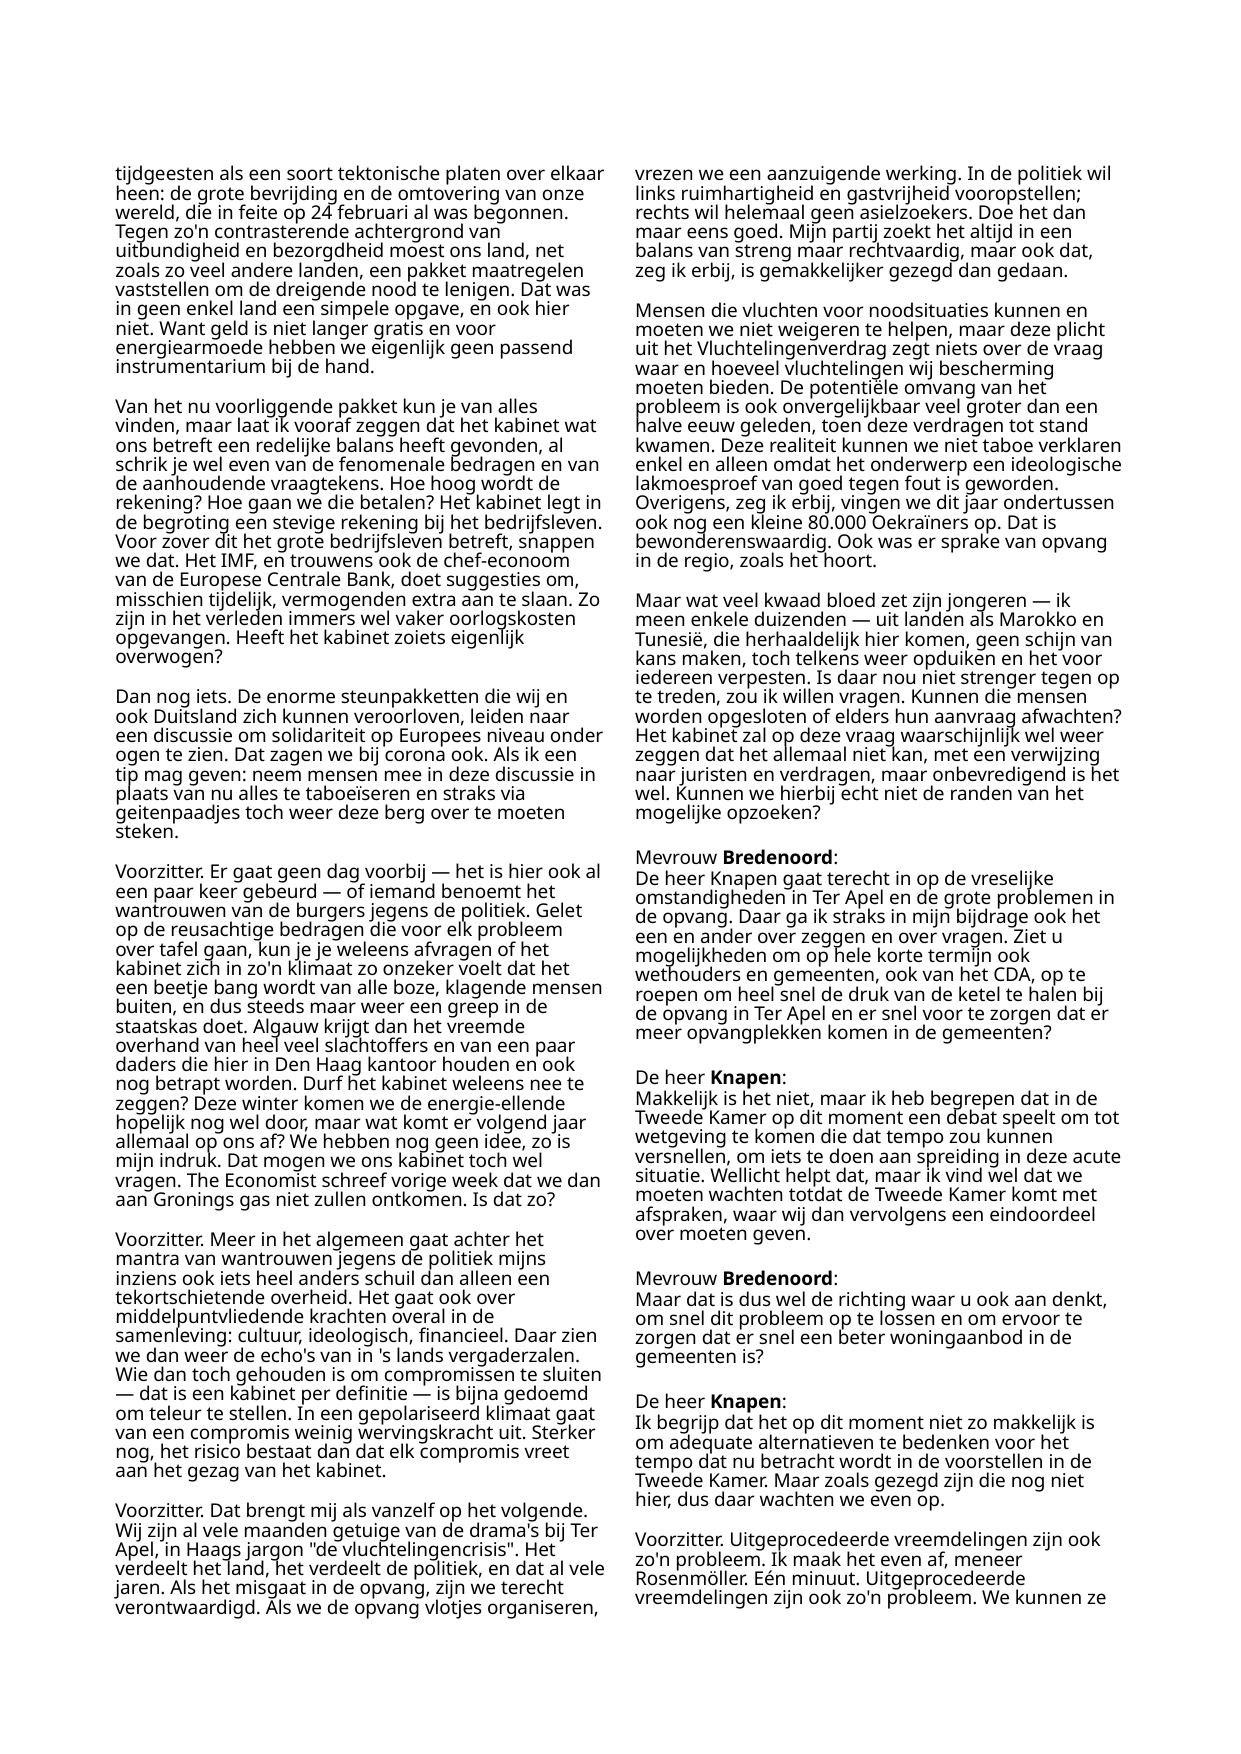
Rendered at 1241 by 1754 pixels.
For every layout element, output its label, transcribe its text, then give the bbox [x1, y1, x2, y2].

text Voorzitter. Dat brengt mij als vanzelf op het volgende. Wij zijn al vele maanden getuige van de drama's bij Ter Apel, in Haags jargon "de vluchtelingencrisis". Het verdeelt het land, het verdeelt de politiek, en dat al vele jaren. Als het misgaat in de opvang, zijn we terecht verontwaardigd. Als we de opvang vlotjes organiseren, [115, 1502, 605, 1618]
text tijdgeesten als een soort tektonische platen over elkaar heen: de grote bevrijding en de omtovering van onze wereld, die in feite op 24 februari al was begonnen. Tegen zo'n contrasterende achtergrond van uitbundigheid en bezorgdheid moest ons land, net zoals zo veel andere landen, een pakket maatregelen vaststellen om de dreigende nood te lenigen. Dat was in geen enkel land een simpele opgave, en ook hier niet. Want geld is niet langer gratis en voor energiearmoede hebben we eigenlijk geen passend instrumentarium bij de hand. [115, 165, 605, 377]
text Dan nog iets. De enorme steunpakketten die wij en ook Duitsland zich kunnen veroorloven, leiden naar een discussie om solidariteit op Europees niveau onder ogen te zien. Dat zagen we bij corona ook. Als ik een tip mag geven: neem mensen mee in deze discussie in plaats van nu alles te taboeïseren en straks via geitenpaadjes toch weer deze berg over te moeten steken. [115, 688, 605, 843]
text Voorzitter. Uitgeprocedeerde vreemdelingen zijn ook zo'n probleem. Ik maak het even af, meneer Rosenmöller. Eén minuut. Uitgeprocedeerde vreemdelingen zijn ook zo'n probleem. We kunnen ze [635, 1531, 1125, 1608]
text De heer Knapen: [635, 1064, 1125, 1090]
text Ik begrijp dat het op dit moment niet zo makkelijk is om adequate alternatieven te bedenken voor het tempo dat nu betracht wordt in de voorstellen in de Tweede Kamer. Maar zoals gezegd zijn die nog niet hier, dus daar wachten we even op. [635, 1414, 1125, 1511]
text Voorzitter. Meer in het algemeen gaat achter het mantra van wantrouwen jegens de politiek mijns inziens ook iets heel anders schuil dan alleen een tekortschietende overheid. Het gaat ook over middelpuntvliedende krachten overal in de samenleving: cultuur, ideologisch, financieel. Daar zien we dan weer de echo's van in 's lands vergaderzalen. Wie dan toch gehouden is om compromissen te sluiten — dat is een kabinet per definitie — is bijna gedoemd om teleur te stellen. In een gepolariseerd klimaat gaat van een compromis weinig wervingskracht uit. Sterker nog, het risico bestaat dan dat elk compromis vreet aan het gezag van het kabinet. [115, 1231, 605, 1482]
text Van het nu voorliggende pakket kun je van alles vinden, maar laat ik vooraf zeggen dat het kabinet wat ons betreft een redelijke balans heeft gevonden, al schrik je wel even van de fenomenale bedragen en van de aanhoudende vraagtekens. Hoe hoog wordt de rekening? Hoe gaan we die betalen? Het kabinet legt in de begroting een stevige rekening bij het bedrijfsleven. Voor zover dit het grote bedrijfsleven betreft, snappen we dat. Het IMF, en trouwens ook de chef-econoom van de Europese Centrale Bank, doet suggesties om, misschien tijdelijk, vermogenden extra aan te slaan. Zo zijn in het verleden immers wel vaker oorlogskosten opgevangen. Heeft het kabinet zoiets eigenlijk overwogen? [115, 398, 605, 668]
text Voorzitter. Er gaat geen dag voorbij — het is hier ook al een paar keer gebeurd — of iemand benoemt het wantrouwen van de burgers jegens de politiek. Gelet op de reusachtige bedragen die voor elk probleem over tafel gaan, kun je je weleens afvragen of het kabinet zich in zo'n klimaat zo onzeker voelt dat het een beetje bang wordt van alle boze, klagende mensen buiten, en dus steeds maar weer een greep in de staatskas doet. Algauw krijgt dan het vreemde overhand van heel veel slachtoffers en van een paar daders die hier in Den Haag kantoor houden en ook nog betrapt worden. Durf het kabinet weleens nee te zeggen? Deze winter komen we de energie-ellende hopelijk nog wel door, maar wat komt er volgend jaar allemaal op ons af? We hebben nog geen idee, zo is mijn indruk. Dat mogen we ons kabinet toch wel vragen. The Economist schreef vorige week dat we dan aan Gronings gas niet zullen ontkomen. Is dat zo? [115, 863, 605, 1210]
text Makkelijk is het niet, maar ik heb begrepen dat in de Tweede Kamer op dit moment een debat speelt om tot wetgeving te komen die dat tempo zou kunnen versnellen, om iets te doen aan spreiding in deze acute situatie. Wellicht helpt dat, maar ik vind wel dat we moeten wachten totdat de Tweede Kamer komt met afspraken, waar wij dan vervolgens een eindoordeel over moeten geven. [635, 1090, 1125, 1244]
text De heer Knapen gaat terecht in op de vreselijke omstandigheden in Ter Apel en de grote problemen in de opvang. Daar ga ik straks in mijn bijdrage ook het een en ander over zeggen en over vragen. Ziet u mogelijkheden om op hele korte termijn ook wethouders en gemeenten, ook van het CDA, op te roepen om heel snel de druk van de ketel te halen bij de opvang in Ter Apel en er snel voor te zorgen dat er meer opvangplekken komen in de gemeenten? [635, 870, 1125, 1043]
text Mensen die vluchten voor noodsituaties kunnen en moeten we niet weigeren te helpen, maar deze plicht uit het Vluchtelingenverdrag zegt niets over de vraag waar en hoeveel vluchtelingen wij bescherming moeten bieden. De potentiële omvang van het probleem is ook onvergelijkbaar veel groter dan een halve eeuw geleden, toen deze verdragen tot stand kwamen. Deze realiteit kunnen we niet taboe verklaren enkel en alleen omdat het onderwerp een ideologische lakmoesproef van goed tegen fout is geworden. Overigens, zeg ik erbij, vingen we dit jaar ondertussen ook nog een kleine 80.000 Oekraïners op. Dat is bewonderenswaardig. Ook was er sprake van opvang in de regio, zoals het hoort. [635, 302, 1125, 571]
text Mevrouw Bredenoord: [635, 1265, 1125, 1291]
text Maar dat is dus wel de richting waar u ook aan denkt, om snel dit probleem op te lossen en om ervoor te zorgen dat er snel een beter woningaanbod in de gemeenten is? [635, 1291, 1125, 1368]
text vrezen we een aanzuigende werking. In de politiek wil links ruimhartigheid en gastvrijheid vooropstellen; rechts wil helemaal geen asielzoekers. Doe het dan maar eens goed. Mijn partij zoekt het altijd in een balans van streng maar rechtvaardig, maar ook dat, zeg ik erbij, is gemakkelijker gezegd dan gedaan. [635, 165, 1125, 281]
text Mevrouw Bredenoord: [635, 844, 1125, 870]
text De heer Knapen: [635, 1389, 1125, 1414]
text Maar wat veel kwaad bloed zet zijn jongeren — ik meen enkele duizenden — uit landen als Marokko en Tunesië, die herhaaldelijk hier komen, geen schijn van kans maken, toch telkens weer opduiken en het voor iedereen verpesten. Is daar nou niet strenger tegen op te treden, zou ik willen vragen. Kunnen die mensen worden opgesloten of elders hun aanvraag afwachten? Het kabinet zal op deze vraag waarschijnlijk wel weer zeggen dat het allemaal niet kan, met een verwijzing naar juristen en verdragen, maar onbevredigend is het wel. Kunnen we hierbij echt niet de randen van het mogelijke opzoeken? [635, 592, 1125, 823]
